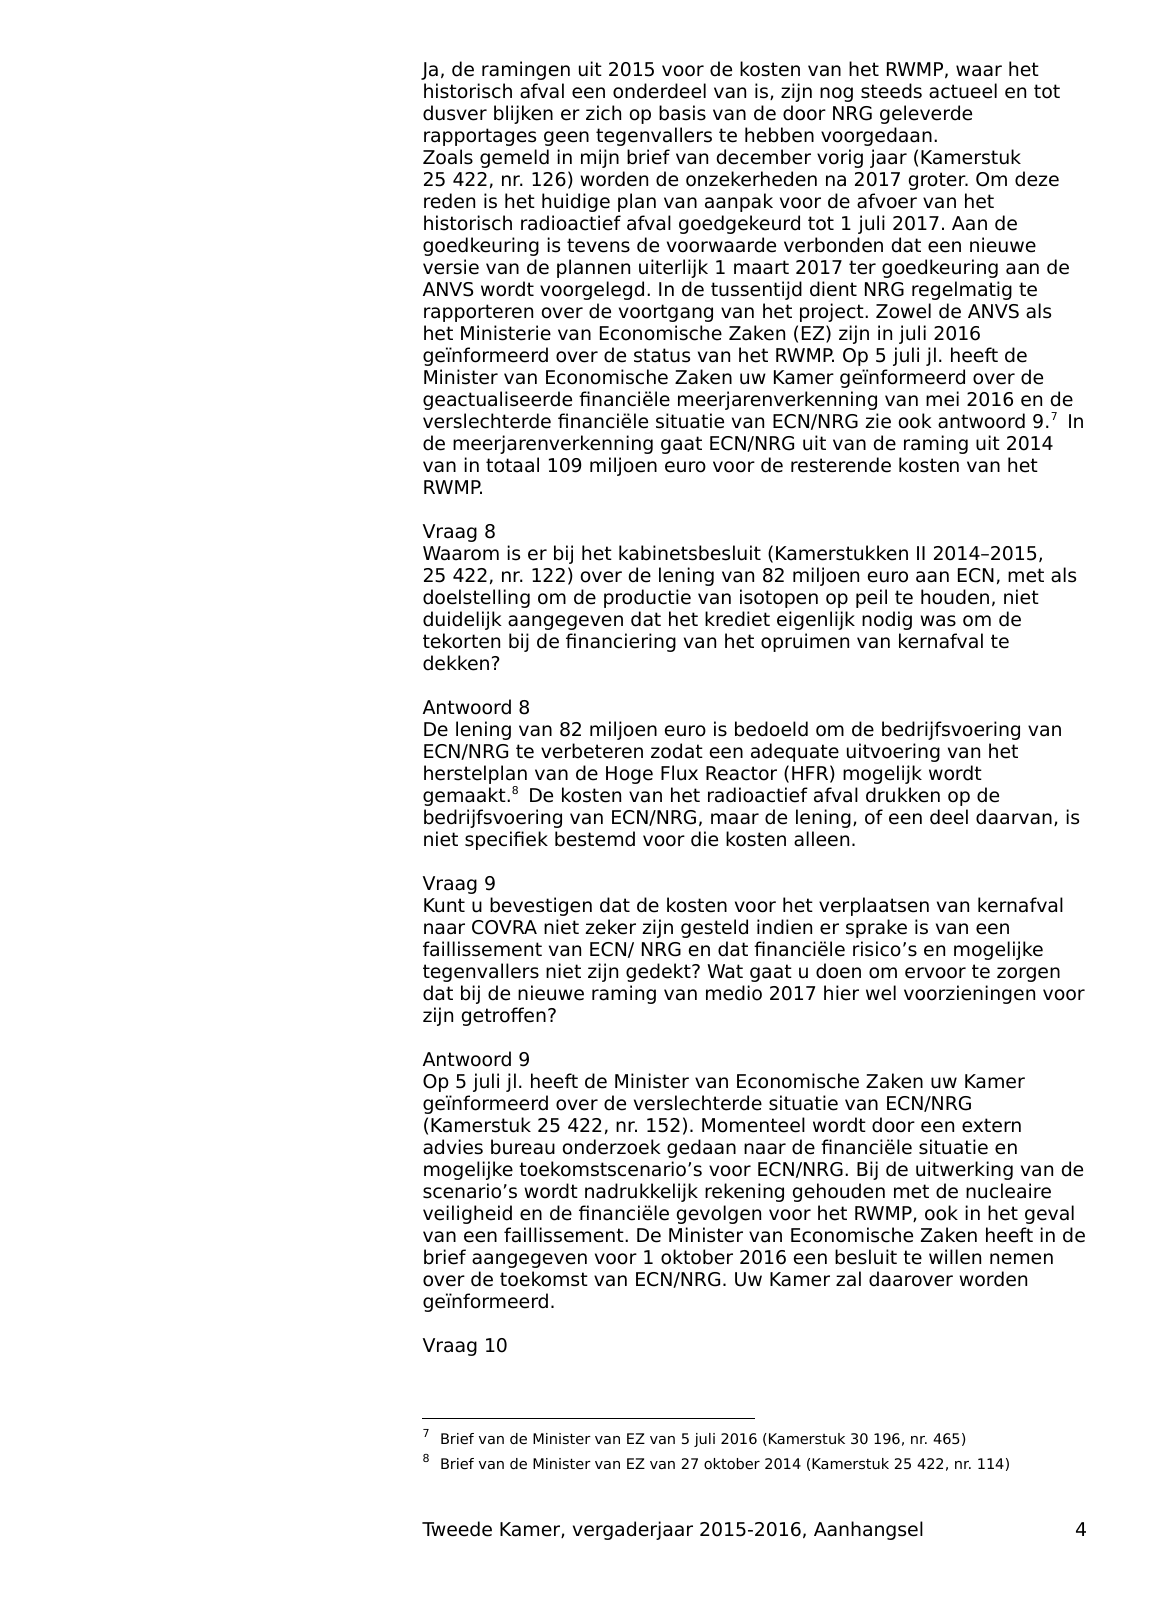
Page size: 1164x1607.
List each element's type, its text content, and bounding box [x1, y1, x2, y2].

text Vraag 9 [422, 873, 1087, 895]
text Ja, de ramingen uit 2015 voor de kosten van het RWMP, waar het historisch afval een onderdeel van is, zijn nog steeds actueel en tot dusver blijken er zich op basis van de door NRG geleverde rapportages geen tegenvallers te hebben voorgedaan. [422, 59, 1087, 147]
text Antwoord 8 [422, 697, 1087, 719]
text Waarom is er bij het kabinetsbesluit (Kamerstukken II 2014–2015, 25 422, nr. 122) over de lening van 82 miljoen euro aan ECN, met als doelstelling om de productie van isotopen op peil te houden, niet duidelijk aangegeven dat het krediet eigenlijk nodig was om de tekorten bij de financiering van het opruimen van kernafval te dekken? [422, 543, 1087, 675]
text Brief van de Minister van EZ van 5 juli 2016 (Kamerstuk 30 196, nr. 465) [422, 1427, 1087, 1449]
text Brief van de Minister van EZ van 27 oktober 2014 (Kamerstuk 25 422, nr. 114) [422, 1452, 1087, 1474]
text Kunt u bevestigen dat de kosten voor het verplaatsen van kernafval naar COVRA niet zeker zijn gesteld indien er sprake is van een faillissement van ECN/ NRG en dat financiële risico’s en mogelijke tegenvallers niet zijn gedekt? Wat gaat u doen om ervoor te zorgen dat bij de nieuwe raming van medio 2017 hier wel voorzieningen voor zijn getroffen? [422, 895, 1087, 1027]
text Zoals gemeld in mijn brief van december vorig jaar (Kamerstuk 25 422, nr. 126) worden de onzekerheden na 2017 groter. Om deze reden is het huidige plan van aanpak voor de afvoer van het historisch radioactief afval goedgekeurd tot 1 juli 2017. Aan de goedkeuring is tevens de voorwaarde verbonden dat een nieuwe versie van de plannen uiterlijk 1 maart 2017 ter goedkeuring aan de ANVS wordt voorgelegd. In de tussentijd dient NRG regelmatig te rapporteren over de voortgang van het project. Zowel de ANVS als het Ministerie van Economische Zaken (EZ) zijn in juli 2016 geïnformeerd over de status van het RWMP. Op 5 juli jl. heeft de Minister van Economische Zaken uw Kamer geïnformeerd over de geactualiseerde financiële meerjarenverkenning van mei 2016 en de verslechterde financiële situatie van ECN/NRG zie ook antwoord 9. In de meerjarenverkenning gaat ECN/NRG uit van de raming uit 2014 van in totaal 109 miljoen euro voor de resterende kosten van het RWMP. [422, 147, 1087, 499]
text De lening van 82 miljoen euro is bedoeld om de bedrijfsvoering van ECN/NRG te verbeteren zodat een adequate uitvoering van het herstelplan van de Hoge Flux Reactor (HFR) mogelijk wordt gemaakt. De kosten van het radioactief afval drukken op de bedrijfsvoering van ECN/NRG, maar de lening, of een deel daarvan, is niet specifiek bestemd voor die kosten alleen. [422, 719, 1087, 851]
text Vraag 8 [422, 521, 1087, 543]
text Vraag 10 [422, 1335, 1087, 1357]
text Op 5 juli jl. heeft de Minister van Economische Zaken uw Kamer geïnformeerd over de verslechterde situatie van ECN/NRG (Kamerstuk 25 422, nr. 152). Momenteel wordt door een extern advies bureau onderzoek gedaan naar de financiële situatie en mogelijke toekomstscenario’s voor ECN/NRG. Bij de uitwerking van de scenario’s wordt nadrukkelijk rekening gehouden met de nucleaire veiligheid en de financiële gevolgen voor het RWMP, ook in het geval van een faillissement. De Minister van Economische Zaken heeft in de brief aangegeven voor 1 oktober 2016 een besluit te willen nemen over de toekomst van ECN/NRG. Uw Kamer zal daarover worden geïnformeerd. [422, 1071, 1087, 1313]
text Antwoord 9 [422, 1049, 1087, 1071]
